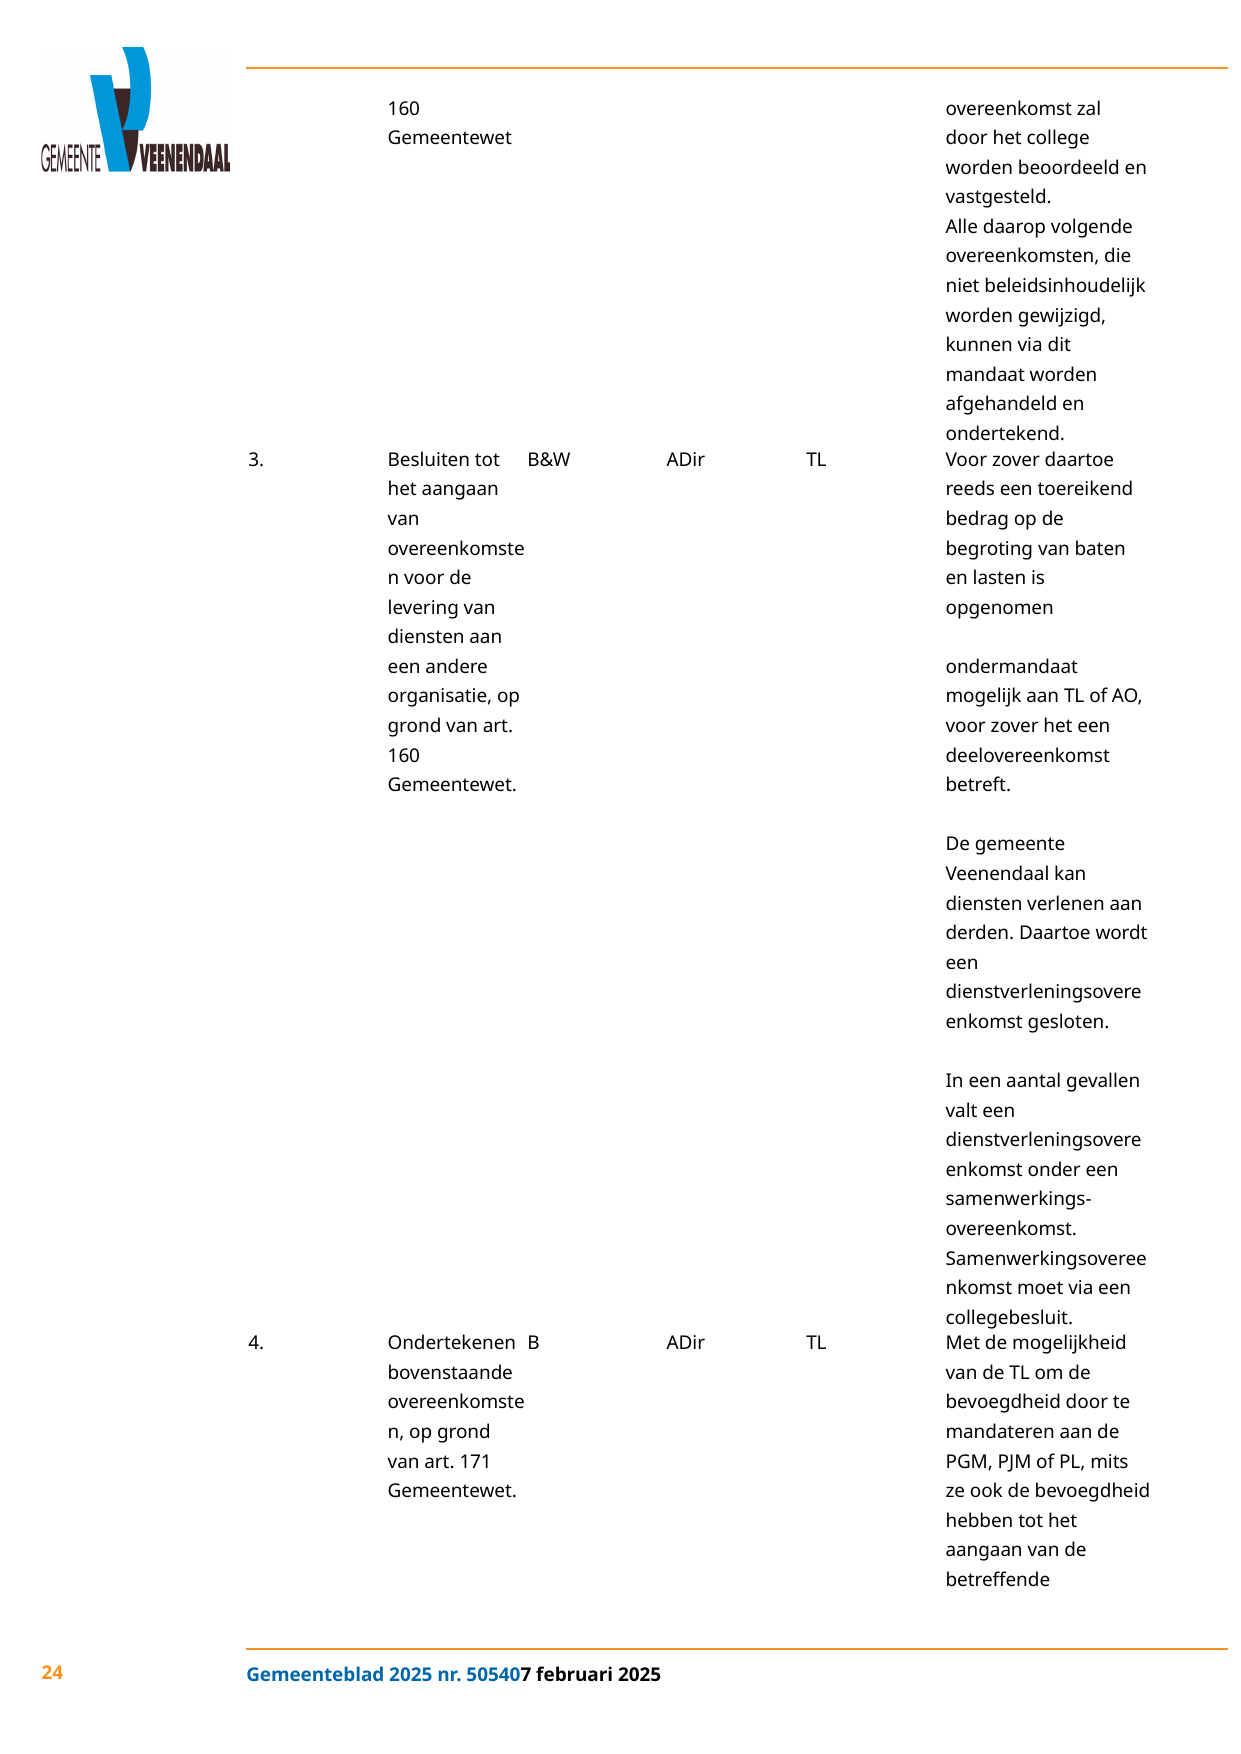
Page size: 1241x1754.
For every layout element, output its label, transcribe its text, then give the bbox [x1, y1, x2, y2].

table_cell ADir [666, 446, 806, 1329]
table_cell B&W [527, 446, 666, 1329]
picture [41, 47, 130, 172]
picture [123, 47, 231, 172]
table_cell [248, 95, 387, 446]
table_cell TL [806, 446, 945, 1329]
table_cell [527, 95, 666, 446]
table_cell ADir [666, 1330, 806, 1592]
table_cell Voor zover daartoe reeds een toereikend bedrag op de begroting van baten en lasten is opgenomen ondermandaat mogelijk aan TL of AO, voor zover het een deelovereenkomst betreft. De gemeente Veenendaal kan diensten verlenen aan derden. Daartoe wordt een dienstverleningsovereenkomst gesloten. In een aantal gevallen valt een dienstverleningsovereenkomst onder een samenwerkings-overeenkomst. Samenwerkingsovereenkomst moet via een collegebesluit. [945, 446, 1152, 1329]
table_cell [248, 446, 387, 1329]
table_cell Ondertekenen bovenstaande overeenkomsten, op grond van art. 171 Gemeentewet. [388, 1330, 527, 1592]
table_cell 160 Gemeentewet [388, 95, 527, 446]
table_cell [248, 1330, 387, 1592]
table_cell Besluiten tot het aangaan van overeenkomsten voor de levering van diensten aan een andere organisatie, op grond van art. 160 Gemeentewet. [388, 446, 527, 1329]
table_cell B [527, 1330, 666, 1592]
table_cell [806, 95, 945, 446]
table_cell overeenkomst zal door het college worden beoordeeld en vastgesteld. Alle daarop volgende overeenkomsten, die niet beleidsinhoudelijk worden gewijzigd, kunnen via dit mandaat worden afgehandeld en ondertekend. [945, 95, 1152, 446]
table_cell Met de mogelijkheid van de TL om de bevoegdheid door te mandateren aan de PGM, PJM of PL, mits ze ook de bevoegdheid hebben tot het aangaan van de betreffende [945, 1330, 1152, 1592]
table_cell TL [806, 1330, 945, 1592]
table_cell [666, 95, 806, 446]
